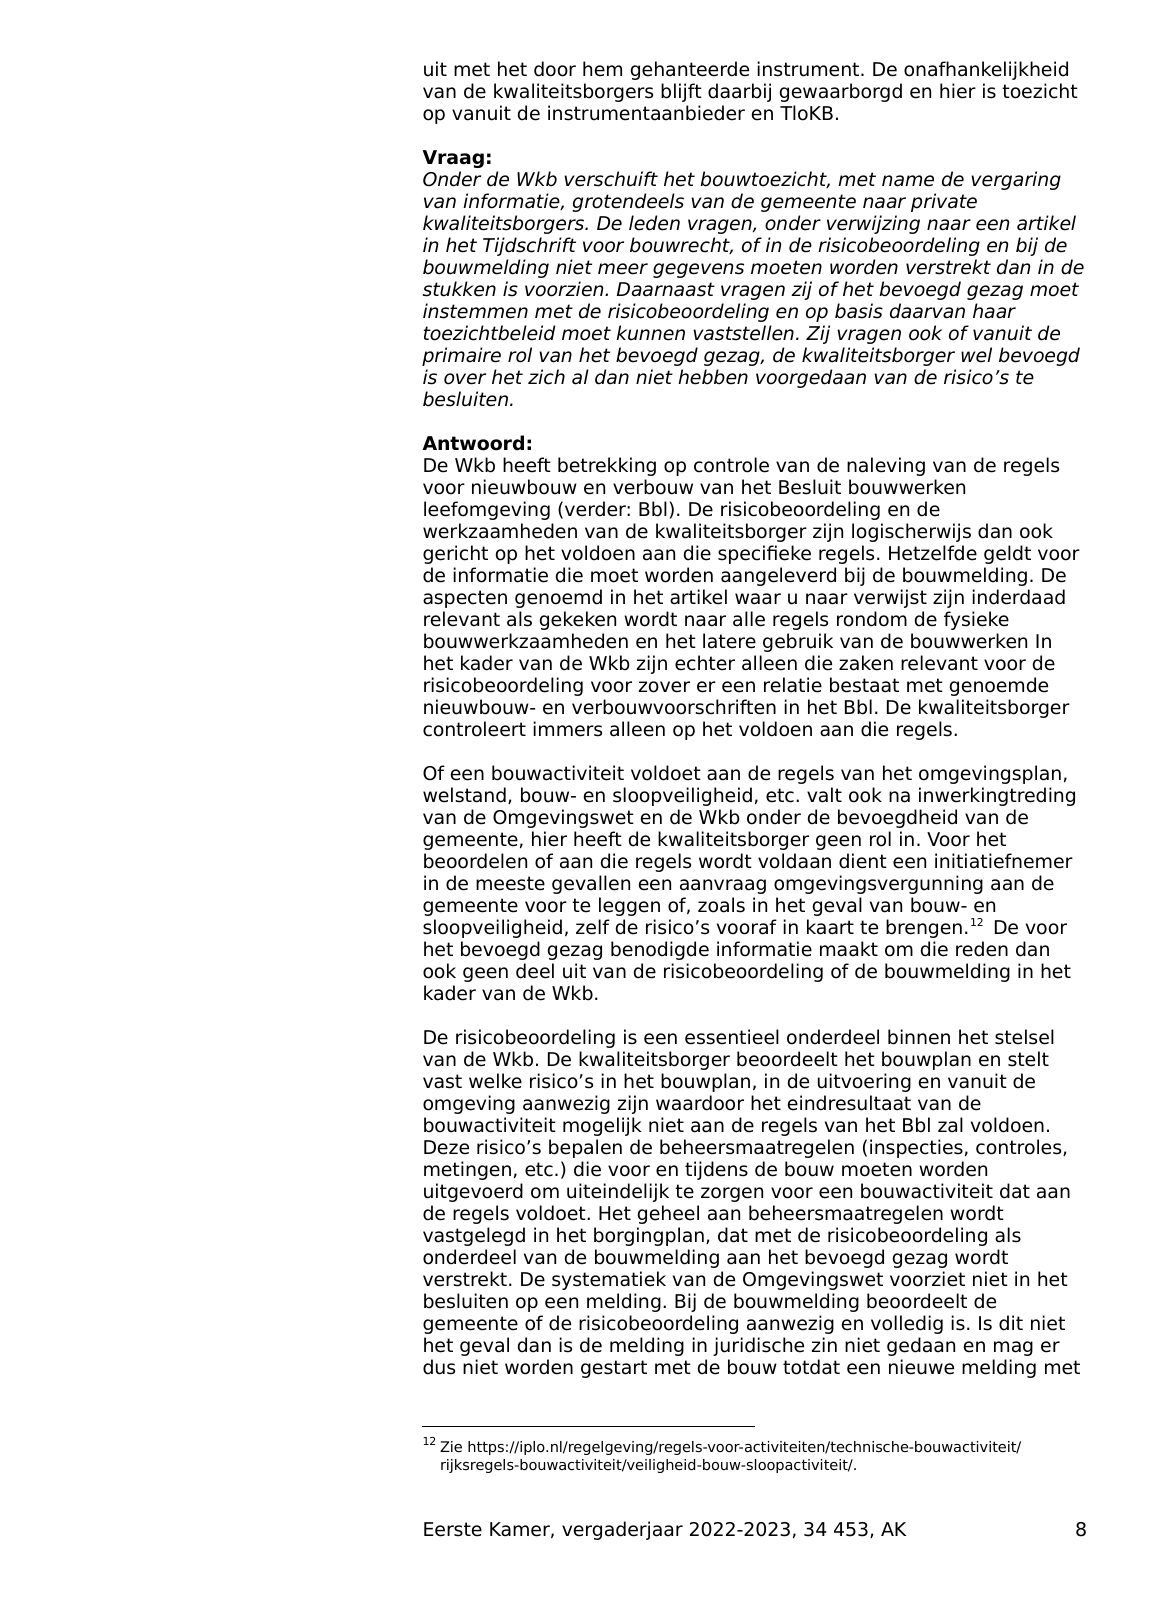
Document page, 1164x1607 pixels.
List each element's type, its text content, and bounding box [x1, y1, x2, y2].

text De Wkb heeft betrekking op controle van de naleving van de regels voor nieuwbouw en verbouw van het Besluit bouwwerken leefomgeving (verder: Bbl). De risicobeoordeling en de werkzaamheden van de kwaliteitsborger zijn logischerwijs dan ook gericht op het voldoen aan die specifieke regels. Hetzelfde geldt voor de informatie die moet worden aangeleverd bij de bouwmelding. De aspecten genoemd in het artikel waar u naar verwijst zijn inderdaad relevant als gekeken wordt naar alle regels rondom de fysieke bouwwerkzaamheden en het latere gebruik van de bouwwerken In het kader van de Wkb zijn echter alleen die zaken relevant voor de risicobeoordeling voor zover er een relatie bestaat met genoemde nieuwbouw- en verbouwvoorschriften in het Bbl. De kwaliteitsborger controleert immers alleen op het voldoen aan die regels. [422, 455, 1087, 741]
text Vraag: [422, 147, 1087, 169]
text Of een bouwactiviteit voldoet aan de regels van het omgevingsplan, welstand, bouw- en sloopveiligheid, etc. valt ook na inwerkingtreding van de Omgevingswet en de Wkb onder de bevoegdheid van de gemeente, hier heeft de kwaliteitsborger geen rol in. Voor het beoordelen of aan die regels wordt voldaan dient een initiatiefnemer in de meeste gevallen een aanvraag omgevingsvergunning aan de gemeente voor te leggen of, zoals in het geval van bouw- en sloopveiligheid, zelf de risico’s vooraf in kaart te brengen. De voor het bevoegd gezag benodigde informatie maakt om die reden dan ook geen deel uit van de risicobeoordeling of de bouwmelding in het kader van de Wkb. [422, 763, 1087, 1005]
text uit met het door hem gehanteerde instrument. De onafhankelijkheid van de kwaliteitsborgers blijft daarbij gewaarborgd en hier is toezicht op vanuit de instrumentaanbieder en TloKB. [422, 59, 1087, 125]
text De risicobeoordeling is een essentieel onderdeel binnen het stelsel van de Wkb. De kwaliteitsborger beoordeelt het bouwplan en stelt vast welke risico’s in het bouwplan, in de uitvoering en vanuit de omgeving aanwezig zijn waardoor het eindresultaat van de bouwactiviteit mogelijk niet aan de regels van het Bbl zal voldoen. Deze risico’s bepalen de beheersmaatregelen (inspecties, controles, metingen, etc.) die voor en tijdens de bouw moeten worden uitgevoerd om uiteindelijk te zorgen voor een bouwactiviteit dat aan de regels voldoet. Het geheel aan beheersmaatregelen wordt vastgelegd in het borgingplan, dat met de risicobeoordeling als onderdeel van de bouwmelding aan het bevoegd gezag wordt verstrekt. De systematiek van de Omgevingswet voorziet niet in het besluiten op een melding. Bij de bouwmelding beoordeelt de gemeente of de risicobeoordeling aanwezig en volledig is. Is dit niet het geval dan is de melding in juridische zin niet gedaan en mag er dus niet worden gestart met de bouw totdat een nieuwe melding met [422, 1027, 1087, 1379]
text Onder de Wkb verschuift het bouwtoezicht, met name de vergaring van informatie, grotendeels van de gemeente naar private kwaliteitsborgers. De leden vragen, onder verwijzing naar een artikel in het Tijdschrift voor bouwrecht, of in de risicobeoordeling en bij de bouwmelding niet meer gegevens moeten worden verstrekt dan in de stukken is voorzien. Daarnaast vragen zij of het bevoegd gezag moet instemmen met de risicobeoordeling en op basis daarvan haar toezichtbeleid moet kunnen vaststellen. Zij vragen ook of vanuit de primaire rol van het bevoegd gezag, de kwaliteitsborger wel bevoegd is over het zich al dan niet hebben voorgedaan van de risico’s te besluiten. [422, 169, 1087, 411]
text Antwoord: [422, 433, 1087, 455]
text Zie https://iplo.nl/regelgeving/regels-voor-activiteiten/technische-bouwactiviteit/rijksregels-bouwactiviteit/veiligheid-bouw-sloopactiviteit/. [422, 1435, 1087, 1474]
